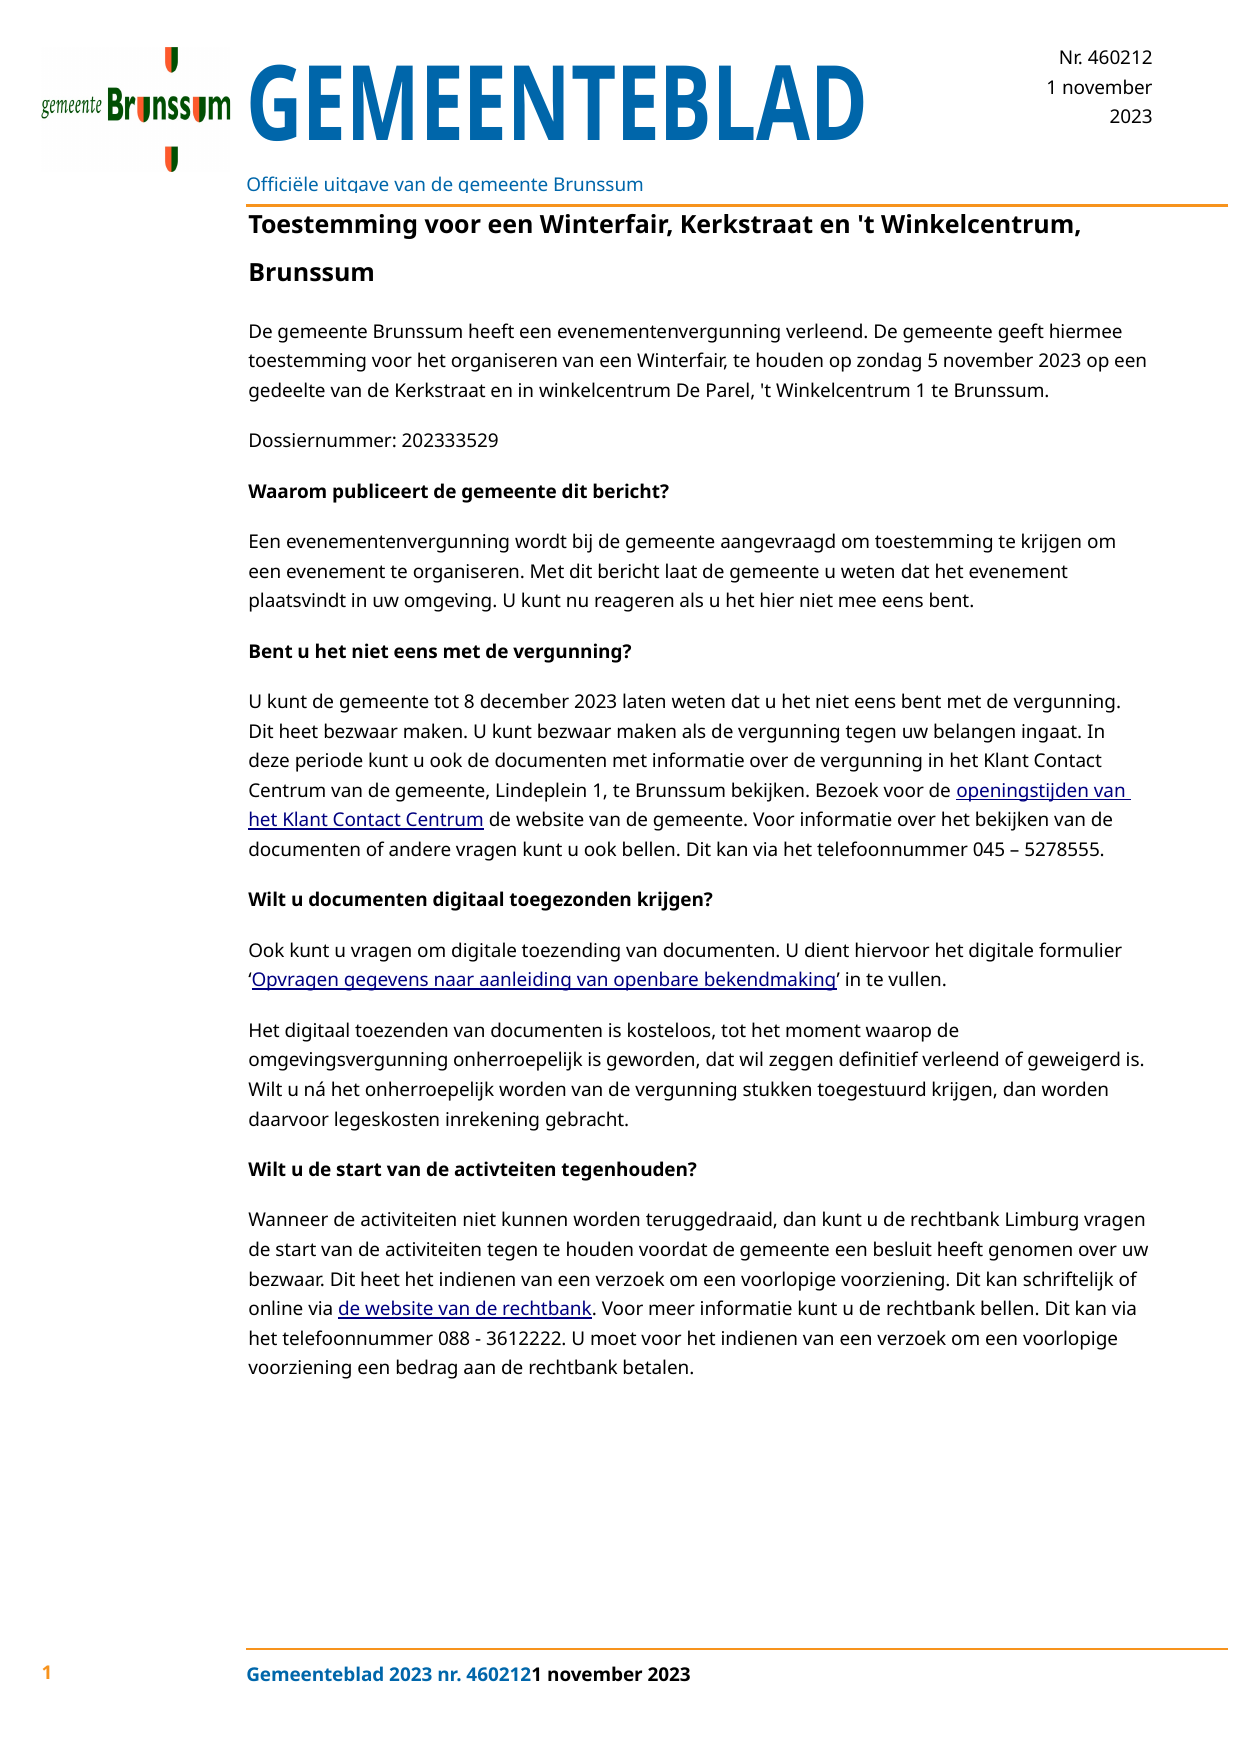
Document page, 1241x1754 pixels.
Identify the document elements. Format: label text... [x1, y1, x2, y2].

text Bent u het niet eens met de vergunning? [248, 638, 1152, 664]
picture [41, 47, 231, 172]
text Wilt u documenten digitaal toegezonden krijgen? [248, 887, 1152, 912]
text U kunt de gemeente tot 8 december 2023 laten weten dat u het niet eens bent met de vergunning. Dit heet bezwaar maken. U kunt bezwaar maken als de vergunning tegen uw belangen ingaat. In deze periode kunt u ook de documenten met informatie over de vergunning in het Klant Contact Centrum van de gemeente, Lindeplein 1, te Brunssum bekijken. Bezoek voor de openingstijden van het Klant Contact Centrum de website van de gemeente. Voor informatie over het bekijken van de documenten of andere vragen kunt u ook bellen. Dit kan via het telefoonnummer 045 – 5278555. [248, 688, 1152, 862]
text Waarom publiceert de gemeente dit bericht? [248, 478, 1152, 504]
text De gemeente Brunssum heeft een evenementenvergunning verleend. De gemeente geeft hiermee toestemming voor het organiseren van een Winterfair, te houden op zondag 5 november 2023 op een gedeelte van de Kerkstraat en in winkelcentrum De Parel, 't Winkelcentrum 1 te Brunssum. [248, 318, 1152, 403]
text Dossiernummer: 202333529 [248, 427, 1152, 453]
text Het digitaal toezenden van documenten is kosteloos, tot het moment waarop de omgevingsvergunning onherroepelijk is geworden, dat wil zeggen definitief verleend of geweigerd is. Wilt u ná het onherroepelijk worden van de vergunning stukken toegestuurd krijgen, dan worden daarvoor legeskosten inrekening gebracht. [248, 1017, 1152, 1132]
text Een evenementenvergunning wordt bij de gemeente aangevraagd om toestemming te krijgen om een evenement te organiseren. Met dit bericht laat de gemeente u weten dat het evenement plaatsvindt in uw omgeving. U kunt nu reageren als u het hier niet mee eens bent. [248, 528, 1152, 613]
text Toestemming voor een Winterfair, Kerkstraat en 't Winkelcentrum, Brunssum [248, 207, 1152, 288]
text Ook kunt u vragen om digitale toezending van documenten. U dient hiervoor het digitale formulier ‘Opvragen gegevens naar aanleiding van openbare bekendmaking’ in te vullen. [248, 937, 1152, 992]
text Wilt u de start van de activteiten tegenhouden? [248, 1156, 1152, 1182]
text Wanneer de activiteiten niet kunnen worden teruggedraaid, dan kunt u de rechtbank Limburg vragen de start van de activiteiten tegen te houden voordat de gemeente een besluit heeft genomen over uw bezwaar. Dit heet het indienen van een verzoek om een voorlopige voorziening. Dit kan schriftelijk of online via de website van de rechtbank. Voor meer informatie kunt u de rechtbank bellen. Dit kan via het telefoonnummer 088 - 3612222. U moet voor het indienen van een verzoek om een voorlopige voorziening een bedrag aan de rechtbank betalen. [248, 1207, 1152, 1380]
